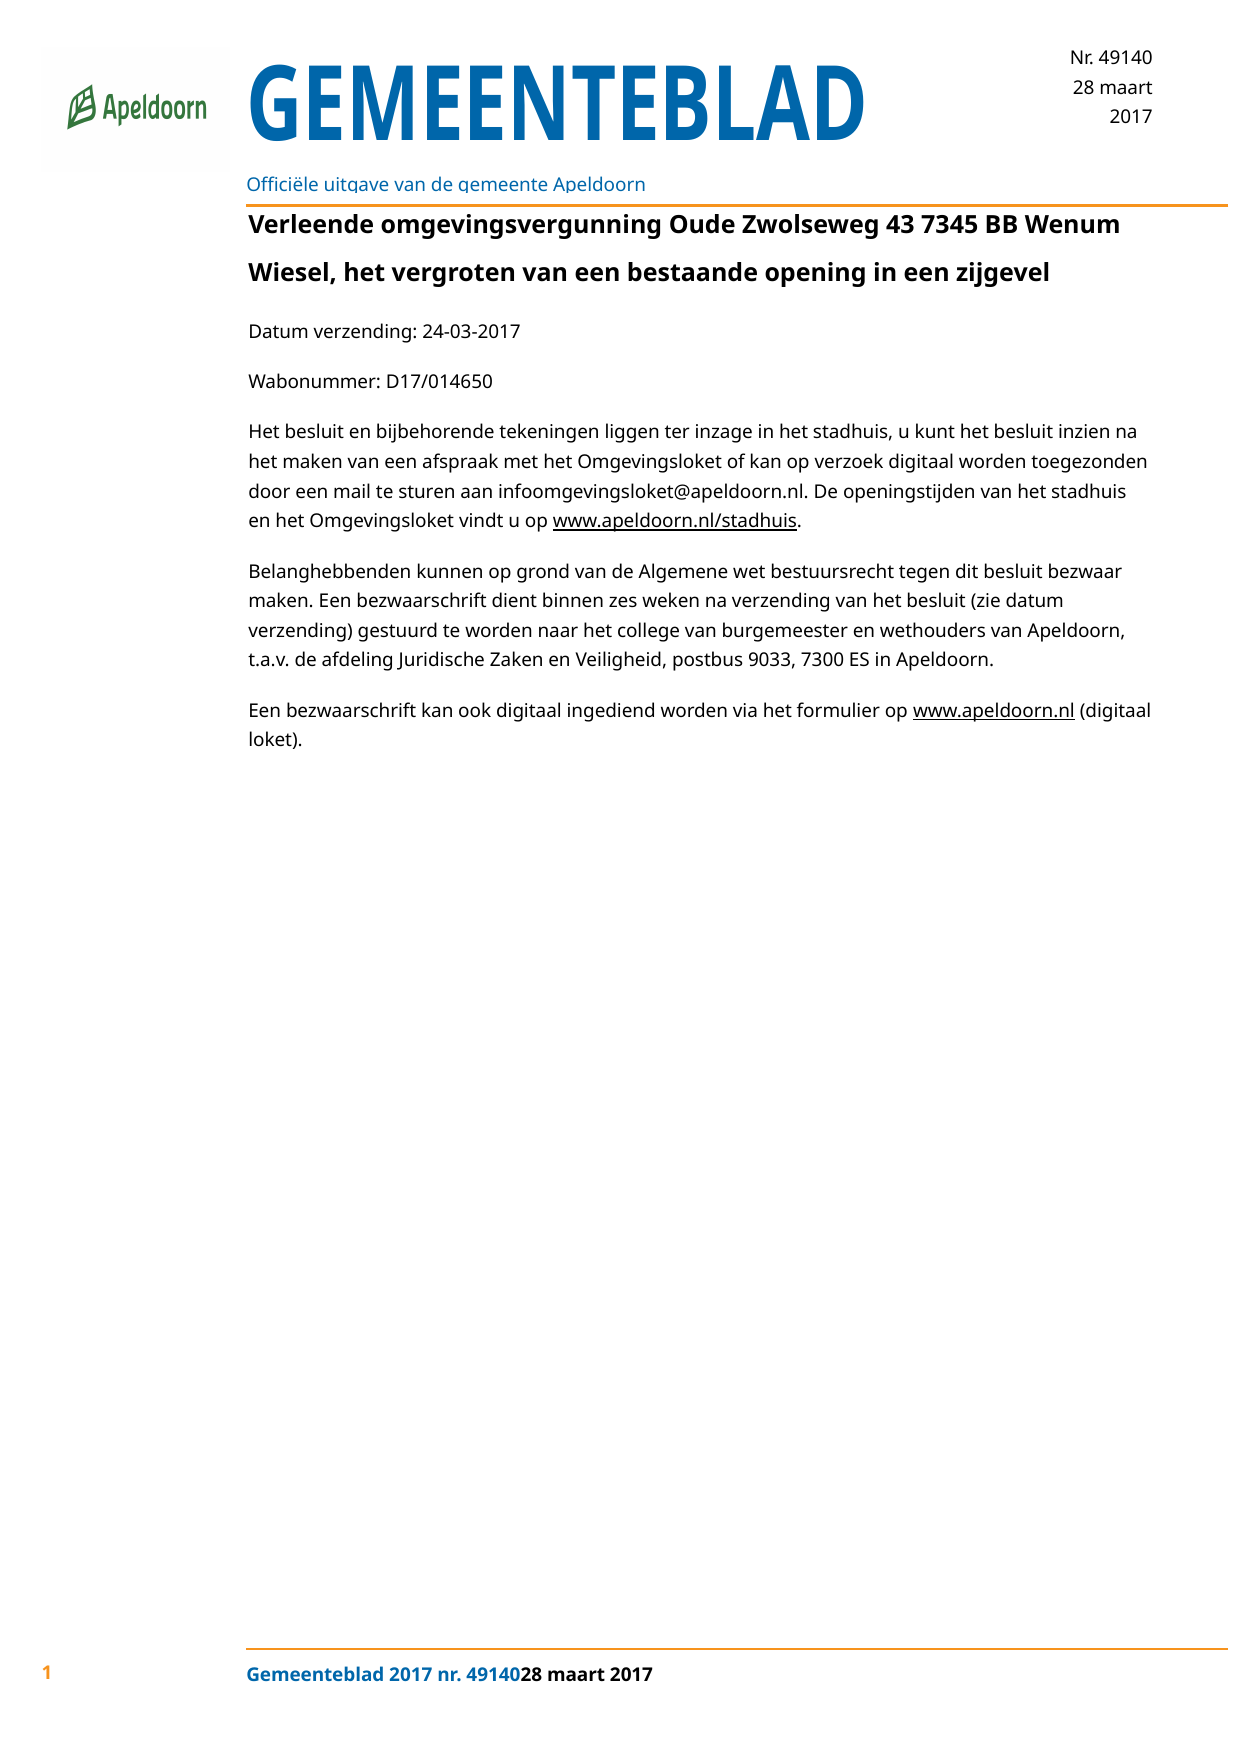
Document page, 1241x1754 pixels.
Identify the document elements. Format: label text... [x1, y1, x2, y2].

text Verleende omgevingsvergunning Oude Zwolseweg 43 7345 BB Wenum Wiesel, het vergroten van een bestaande opening in een zijgevel [248, 207, 1152, 288]
text Datum verzending: 24-03-2017 [248, 318, 1152, 344]
text Wabonummer: D17/014650 [248, 368, 1152, 394]
text Belanghebbenden kunnen op grond van de Algemene wet bestuursrecht tegen dit besluit bezwaar maken. Een bezwaarschrift dient binnen zes weken na verzending van het besluit (zie datum verzending) gestuurd te worden naar het college van burgemeester en wethouders van Apeldoorn, t.a.v. de afdeling Juridische Zaken en Veiligheid, postbus 9033, 7300 ES in Apeldoorn. [248, 558, 1152, 672]
picture [41, 47, 231, 172]
text Een bezwaarschrift kan ook digitaal ingediend worden via het formulier op www.apeldoorn.nl (digitaal loket). [248, 697, 1152, 752]
text Het besluit en bijbehorende tekeningen liggen ter inzage in het stadhuis, u kunt het besluit inzien na het maken van een afspraak met het Omgevingsloket of kan op verzoek digitaal worden toegezonden door een mail te sturen aan infoomgevingsloket@apeldoorn.nl. De openingstijden van het stadhuis en het Omgevingsloket vindt u op www.apeldoorn.nl/stadhuis. [248, 419, 1152, 533]
